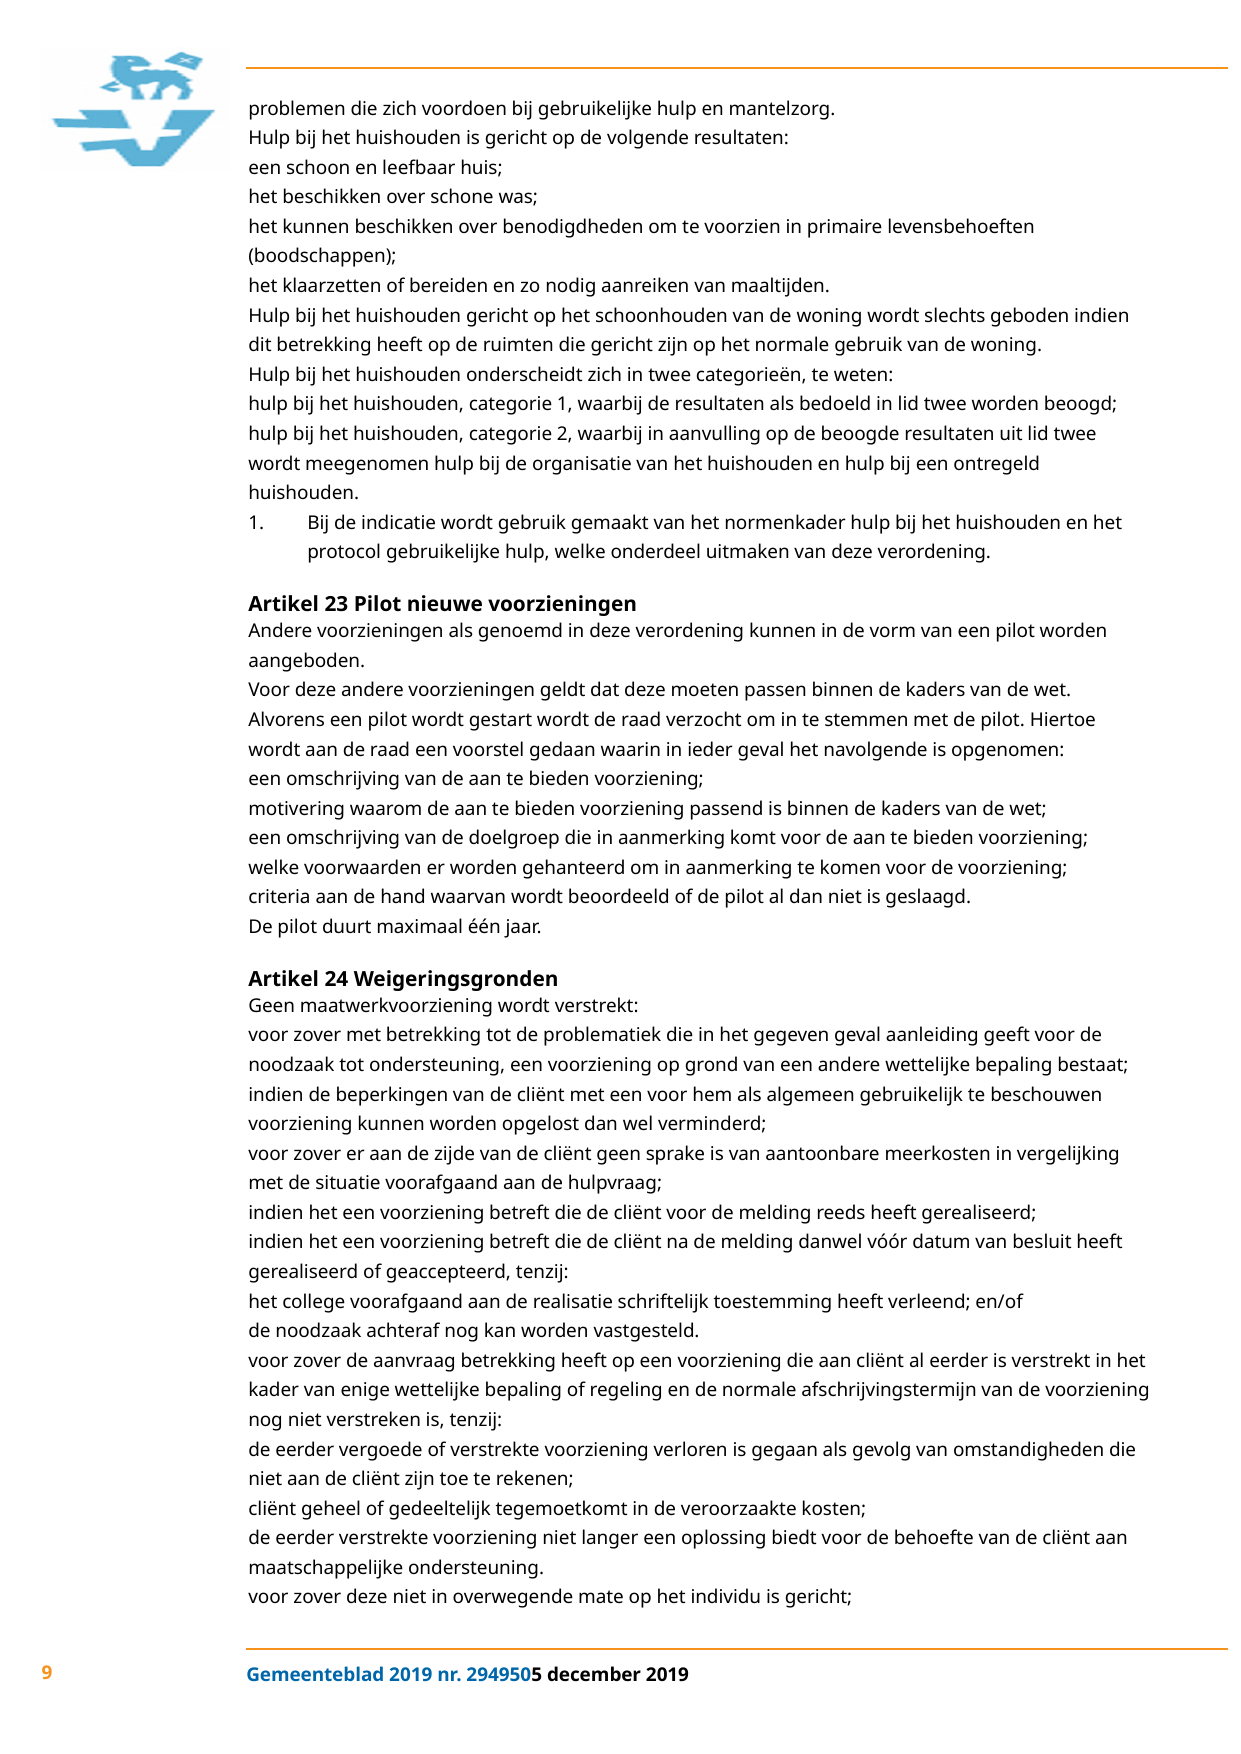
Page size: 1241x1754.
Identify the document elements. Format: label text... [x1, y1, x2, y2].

picture [41, 47, 231, 172]
text welke voorwaarden er worden gehanteerd om in aanmerking te komen voor de voorziening; [248, 854, 1152, 880]
text een omschrijving van de aan te bieden voorziening; [248, 765, 1152, 791]
text criteria aan de hand waarvan wordt beoordeeld of de pilot al dan niet is geslaagd. [248, 884, 1152, 909]
text voor zover met betrekking tot de problematiek die in het gegeven geval aanleiding geeft voor de noodzaak tot ondersteuning, een voorziening op grond van een andere wettelijke bepaling bestaat; [248, 1022, 1152, 1077]
text het klaarzetten of bereiden en zo nodig aanreiken van maaltijden. [248, 272, 1152, 298]
text hulp bij het huishouden, categorie 1, waarbij de resultaten als bedoeld in lid twee worden beoogd; [248, 391, 1152, 416]
text Alvorens een pilot wordt gestart wordt de raad verzocht om in te stemmen met de pilot. Hiertoe wordt aan de raad een voorstel gedaan waarin in ieder geval het navolgende is opgenomen: [248, 706, 1152, 761]
text indien het een voorziening betreft die de cliënt voor de melding reeds heeft gerealiseerd; [248, 1199, 1152, 1225]
text een omschrijving van de doelgroep die in aanmerking komt voor de aan te bieden voorziening; [248, 824, 1152, 850]
text voor zover er aan de zijde van de cliënt geen sprake is van aantoonbare meerkosten in vergelijking met de situatie voorafgaand aan de hulpvraag; [248, 1140, 1152, 1195]
text Artikel 24 Weigeringsgronden [248, 964, 1152, 992]
text Hulp bij het huishouden gericht op het schoonhouden van de woning wordt slechts geboden indien dit betrekking heeft op de ruimten die gericht zijn op het normale gebruik van de woning. [248, 302, 1152, 357]
text een schoon en leefbaar huis; [248, 154, 1152, 180]
text het college voorafgaand aan de realisatie schriftelijk toestemming heeft verleend; en/of [248, 1288, 1152, 1314]
text Geen maatwerkvoorziening wordt verstrekt: [248, 992, 1152, 1018]
text Hulp bij het huishouden onderscheidt zich in twee categorieën, te weten: [248, 361, 1152, 387]
text voor zover deze niet in overwegende mate op het individu is gericht; [248, 1584, 1152, 1609]
text het beschikken over schone was; [248, 183, 1152, 209]
text cliënt geheel of gedeeltelijk tegemoetkomt in de veroorzaakte kosten; [248, 1495, 1152, 1521]
text motivering waarom de aan te bieden voorziening passend is binnen de kaders van de wet; [248, 795, 1152, 821]
text de eerder verstrekte voorziening niet langer een oplossing biedt voor de behoefte van de cliënt aan maatschappelijke ondersteuning. [248, 1524, 1152, 1580]
text de noodzaak achteraf nog kan worden vastgesteld. [248, 1317, 1152, 1343]
text het kunnen beschikken over benodigdheden om te voorzien in primaire levensbehoeften (boodschappen); [248, 213, 1152, 268]
text Artikel 23 Pilot nieuwe voorzieningen [248, 589, 1152, 617]
text Andere voorzieningen als genoemd in deze verordening kunnen in de vorm van een pilot worden aangeboden. [248, 617, 1152, 673]
text problemen die zich voordoen bij gebruikelijke hulp en mantelzorg. [248, 95, 1152, 121]
text de eerder vergoede of verstrekte voorziening verloren is gegaan als gevolg van omstandigheden die niet aan de cliënt zijn toe te rekenen; [248, 1436, 1152, 1491]
text Voor deze andere voorzieningen geldt dat deze moeten passen binnen de kaders van de wet. [248, 677, 1152, 702]
text Hulp bij het huishouden is gericht op de volgende resultaten: [248, 124, 1152, 150]
text indien de beperkingen van de cliënt met een voor hem als algemeen gebruikelijk te beschouwen voorziening kunnen worden opgelost dan wel verminderd; [248, 1081, 1152, 1136]
list Bij de indicatie wordt gebruik gemaakt van het normenkader hulp bij het huishouden en het protocol gebruikelijke hulp, welke onderdeel uitmaken van deze verordening. [248, 509, 1152, 564]
text De pilot duurt maximaal één jaar. [248, 913, 1152, 939]
text voor zover de aanvraag betrekking heeft op een voorziening die aan cliënt al eerder is verstrekt in het kader van enige wettelijke bepaling of regeling en de normale afschrijvingstermijn van de voorziening nog niet verstreken is, tenzij: [248, 1347, 1152, 1432]
text indien het een voorziening betreft die de cliënt na de melding danwel vóór datum van besluit heeft gerealiseerd of geaccepteerd, tenzij: [248, 1229, 1152, 1284]
text hulp bij het huishouden, categorie 2, waarbij in aanvulling op de beoogde resultaten uit lid twee wordt meegenomen hulp bij de organisatie van het huishouden en hulp bij een ontregeld huishouden. [248, 420, 1152, 505]
